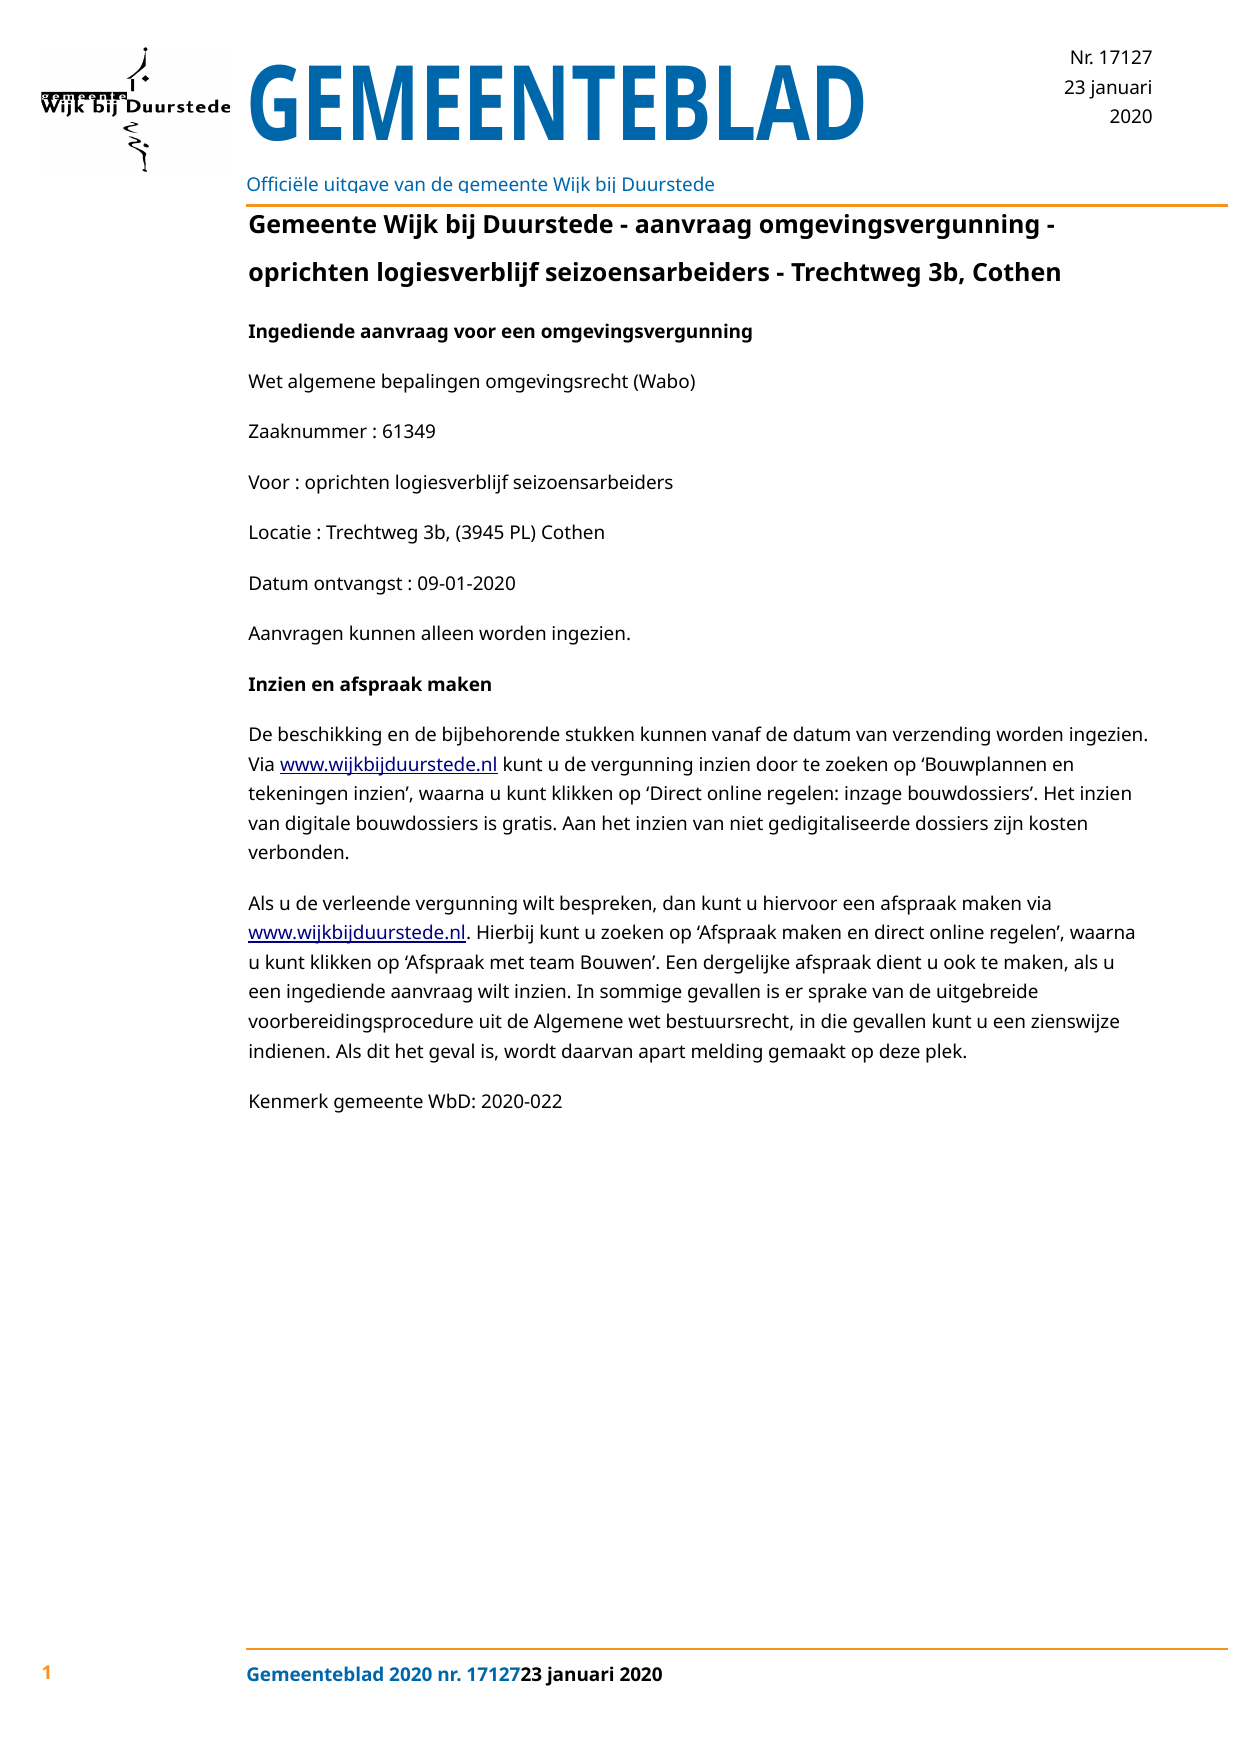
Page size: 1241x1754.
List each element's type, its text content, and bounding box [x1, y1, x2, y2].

text Voor : oprichten logiesverblijf seizoensarbeiders [248, 469, 1152, 495]
text Ingediende aanvraag voor een omgevingsvergunning [248, 318, 1152, 344]
text Wet algemene bepalingen omgevingsrecht (Wabo) [248, 368, 1152, 394]
text Als u de verleende vergunning wilt bespreken, dan kunt u hiervoor een afspraak maken via www.wijkbijduurstede.nl. Hierbij kunt u zoeken op ‘Afspraak maken en direct online regelen’, waarna u kunt klikken op ‘Afspraak met team Bouwen’. Een dergelijke afspraak dient u ook te maken, als u een ingediende aanvraag wilt inzien. In sommige gevallen is er sprake van de uitgebreide voorbereidingsprocedure uit de Algemene wet bestuursrecht, in die gevallen kunt u een zienswijze indienen. Als dit het geval is, wordt daarvan apart melding gemaakt op deze plek. [248, 890, 1152, 1064]
picture [41, 47, 231, 172]
text Locatie : Trechtweg 3b, (3945 PL) Cothen [248, 519, 1152, 545]
text Inzien en afspraak maken [248, 671, 1152, 697]
text Aanvragen kunnen alleen worden ingezien. [248, 620, 1152, 646]
text Datum ontvangst : 09-01-2020 [248, 570, 1152, 596]
text Gemeente Wijk bij Duurstede - aanvraag omgevingsvergunning - oprichten logiesverblijf seizoensarbeiders - Trechtweg 3b, Cothen [248, 207, 1152, 288]
text Kenmerk gemeente WbD: 2020-022 [248, 1088, 1152, 1114]
text De beschikking en de bijbehorende stukken kunnen vanaf de datum van verzending worden ingezien. Via www.wijkbijduurstede.nl kunt u de vergunning inzien door te zoeken op ‘Bouwplannen en tekeningen inzien’, waarna u kunt klikken op ‘Direct online regelen: inzage bouwdossiers’. Het inzien van digitale bouwdossiers is gratis. Aan het inzien van niet gedigitaliseerde dossiers zijn kosten verbonden. [248, 721, 1152, 865]
text Zaaknummer : 61349 [248, 419, 1152, 444]
